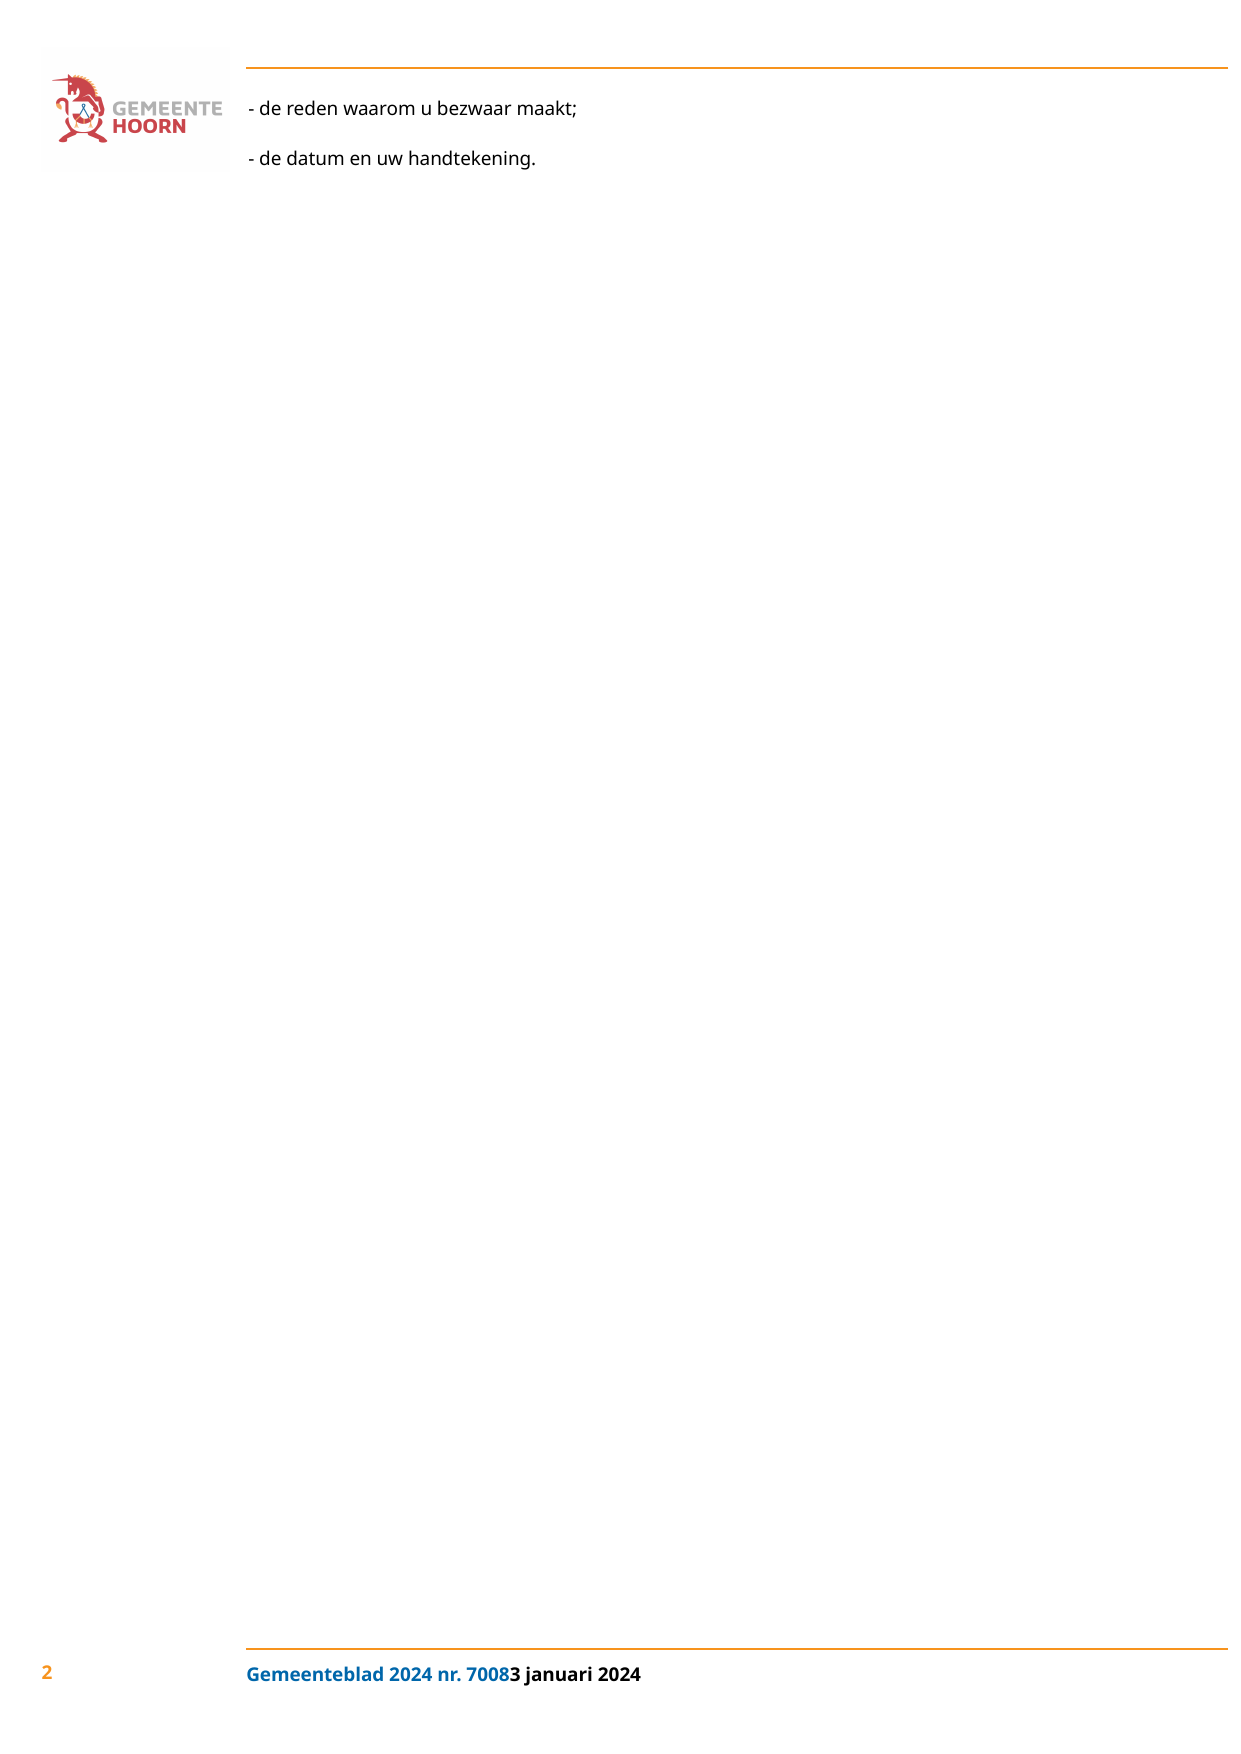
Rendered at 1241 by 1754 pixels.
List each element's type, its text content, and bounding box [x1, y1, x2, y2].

text - de reden waarom u bezwaar maakt; [248, 95, 1152, 121]
text - de datum en uw handtekening. [248, 145, 1152, 171]
picture [41, 47, 231, 172]
